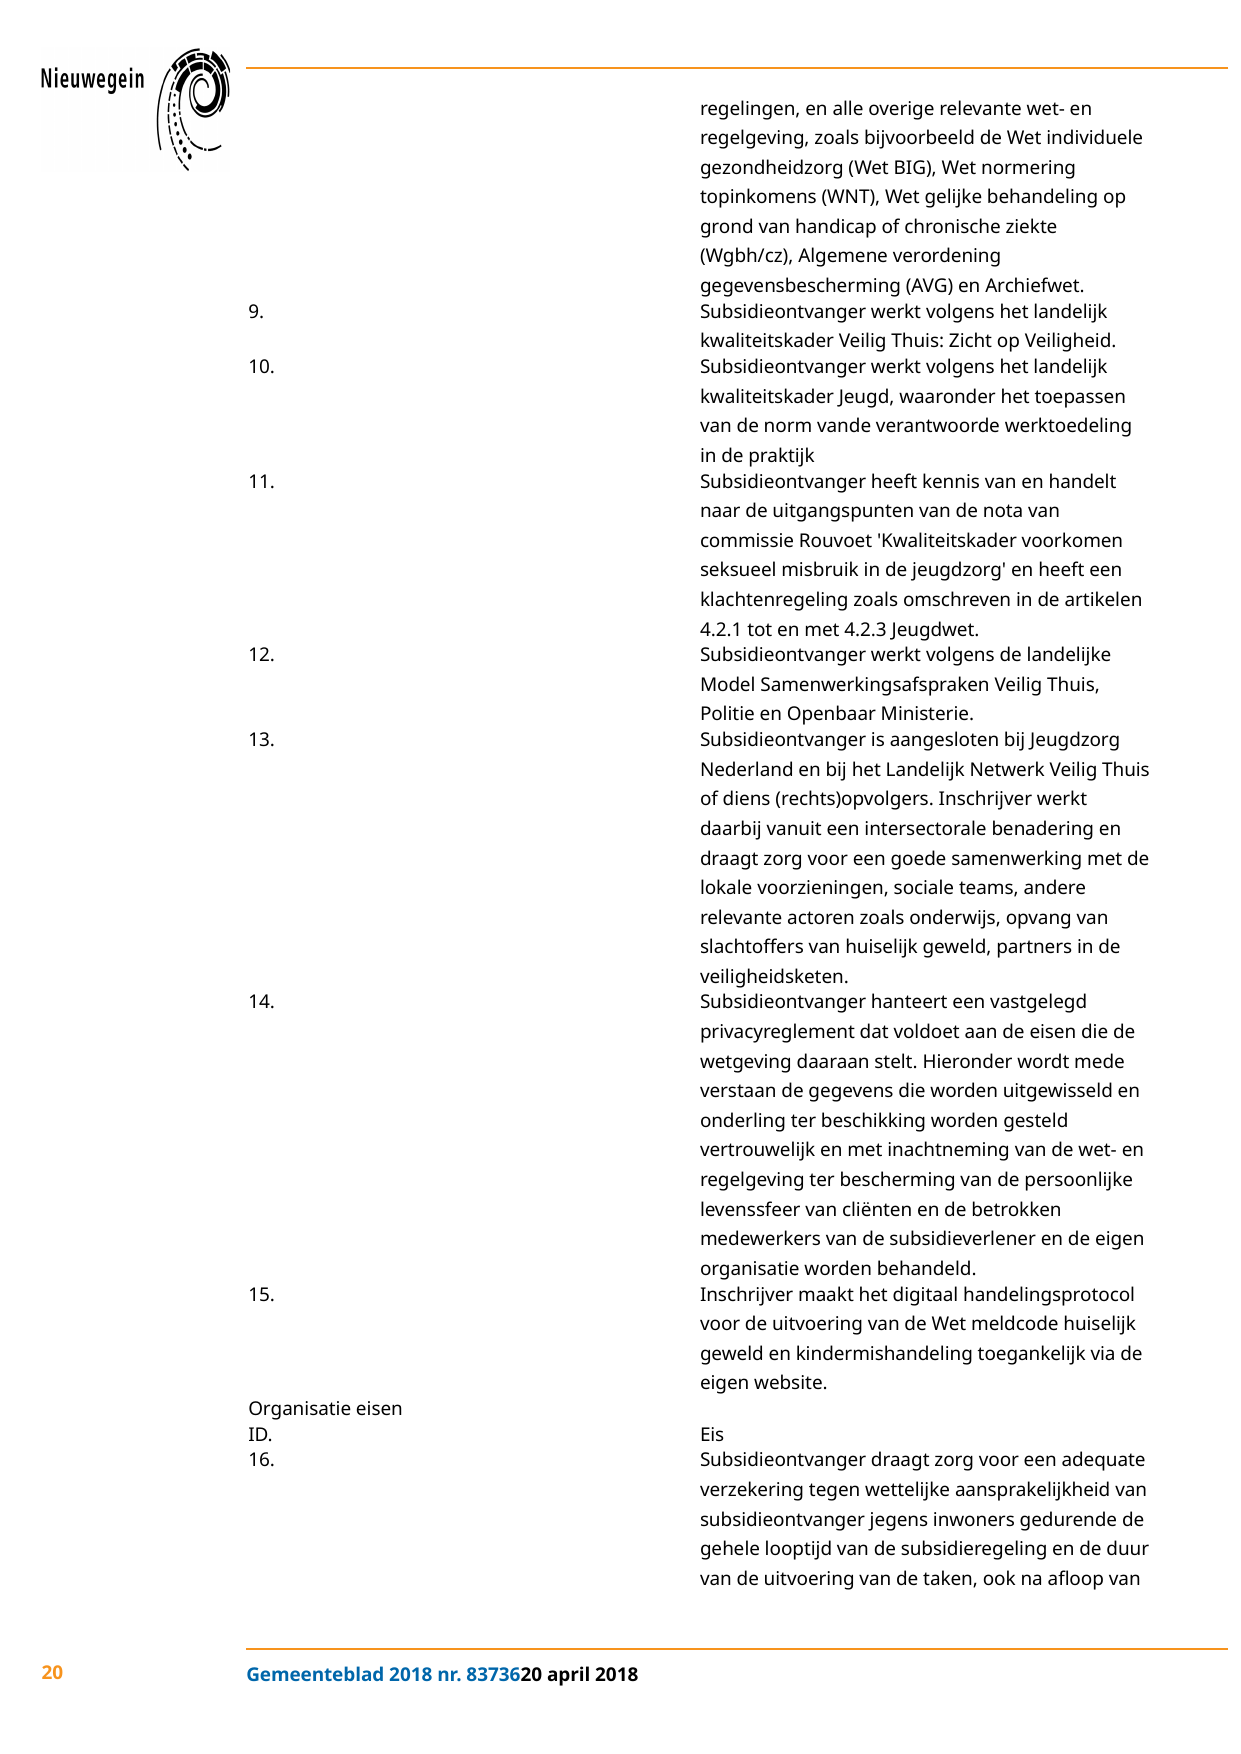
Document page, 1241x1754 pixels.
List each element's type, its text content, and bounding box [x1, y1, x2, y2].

table_cell Inschrijver maakt het digitaal handelingsprotocol voor de uitvoering van de Wet meldcode huiselijk geweld en kindermishandeling toegankelijk via de eigen website. [700, 1281, 1152, 1395]
table_cell 12. [248, 641, 700, 726]
table_cell 13. [248, 726, 700, 989]
table_cell 16. [248, 1447, 700, 1591]
table_cell 9. [248, 298, 700, 353]
table_cell Eis [700, 1421, 1152, 1447]
table_cell Subsidieontvanger hanteert een vastgelegd privacyreglement dat voldoet aan de eisen die de wetgeving daaraan stelt. Hieronder wordt mede verstaan de gegevens die worden uitgewisseld en onderling ter beschikking worden gesteld vertrouwelijk en met inachtneming van de wet- en regelgeving ter bescherming van de persoonlijke levenssfeer van cliënten en de betrokken medewerkers van de subsidieverlener en de eigen organisatie worden behandeld. [700, 989, 1152, 1281]
table_cell Subsidieontvanger is aangesloten bij Jeugdzorg Nederland en bij het Landelijk Netwerk Veilig Thuis of diens (rechts)opvolgers. Inschrijver werkt daarbij vanuit een intersectorale benadering en draagt zorg voor een goede samenwerking met de lokale voorzieningen, sociale teams, andere relevante actoren zoals onderwijs, opvang van slachtoffers van huiselijk geweld, partners in de veiligheidsketen. [700, 726, 1152, 989]
table_cell ID. [248, 1421, 700, 1447]
table_cell [248, 95, 700, 298]
table_cell Organisatie eisen [248, 1395, 700, 1421]
table_cell Subsidieontvanger draagt zorg voor een adequate verzekering tegen wettelijke aansprakelijkheid van subsidieontvanger jegens inwoners gedurende de gehele looptijd van de subsidieregeling en de duur van de uitvoering van de taken, ook na afloop van [700, 1447, 1152, 1591]
table_cell Subsidieontvanger heeft kennis van en handelt naar de uitgangspunten van de nota van commissie Rouvoet 'Kwaliteitskader voorkomen seksueel misbruik in de jeugdzorg' en heeft een klachtenregeling zoals omschreven in de artikelen 4.2.1 tot en met 4.2.3 Jeugdwet. [700, 468, 1152, 641]
table_cell 14. [248, 989, 700, 1281]
table_cell 10. [248, 353, 700, 468]
table_cell Subsidieontvanger werkt volgens het landelijk kwaliteitskader Jeugd, waaronder het toepassen van de norm vande verantwoorde werktoedeling in de praktijk [700, 353, 1152, 468]
table_cell Subsidieontvanger werkt volgens het landelijk kwaliteitskader Veilig Thuis: Zicht op Veiligheid. [700, 298, 1152, 353]
table_cell 15. [248, 1281, 700, 1395]
table_cell 11. [248, 468, 700, 641]
table_cell regelingen, en alle overige relevante wet- en regelgeving, zoals bijvoorbeeld de Wet individuele gezondheidzorg (Wet BIG), Wet normering topinkomens (WNT), Wet gelijke behandeling op grond van handicap of chronische ziekte (Wgbh/cz), Algemene verordening gegevensbescherming (AVG) en Archiefwet. [700, 95, 1152, 298]
table_cell Subsidieontvanger werkt volgens de landelijke Model Samenwerkingsafspraken Veilig Thuis, Politie en Openbaar Ministerie. [700, 641, 1152, 726]
picture [41, 47, 231, 172]
